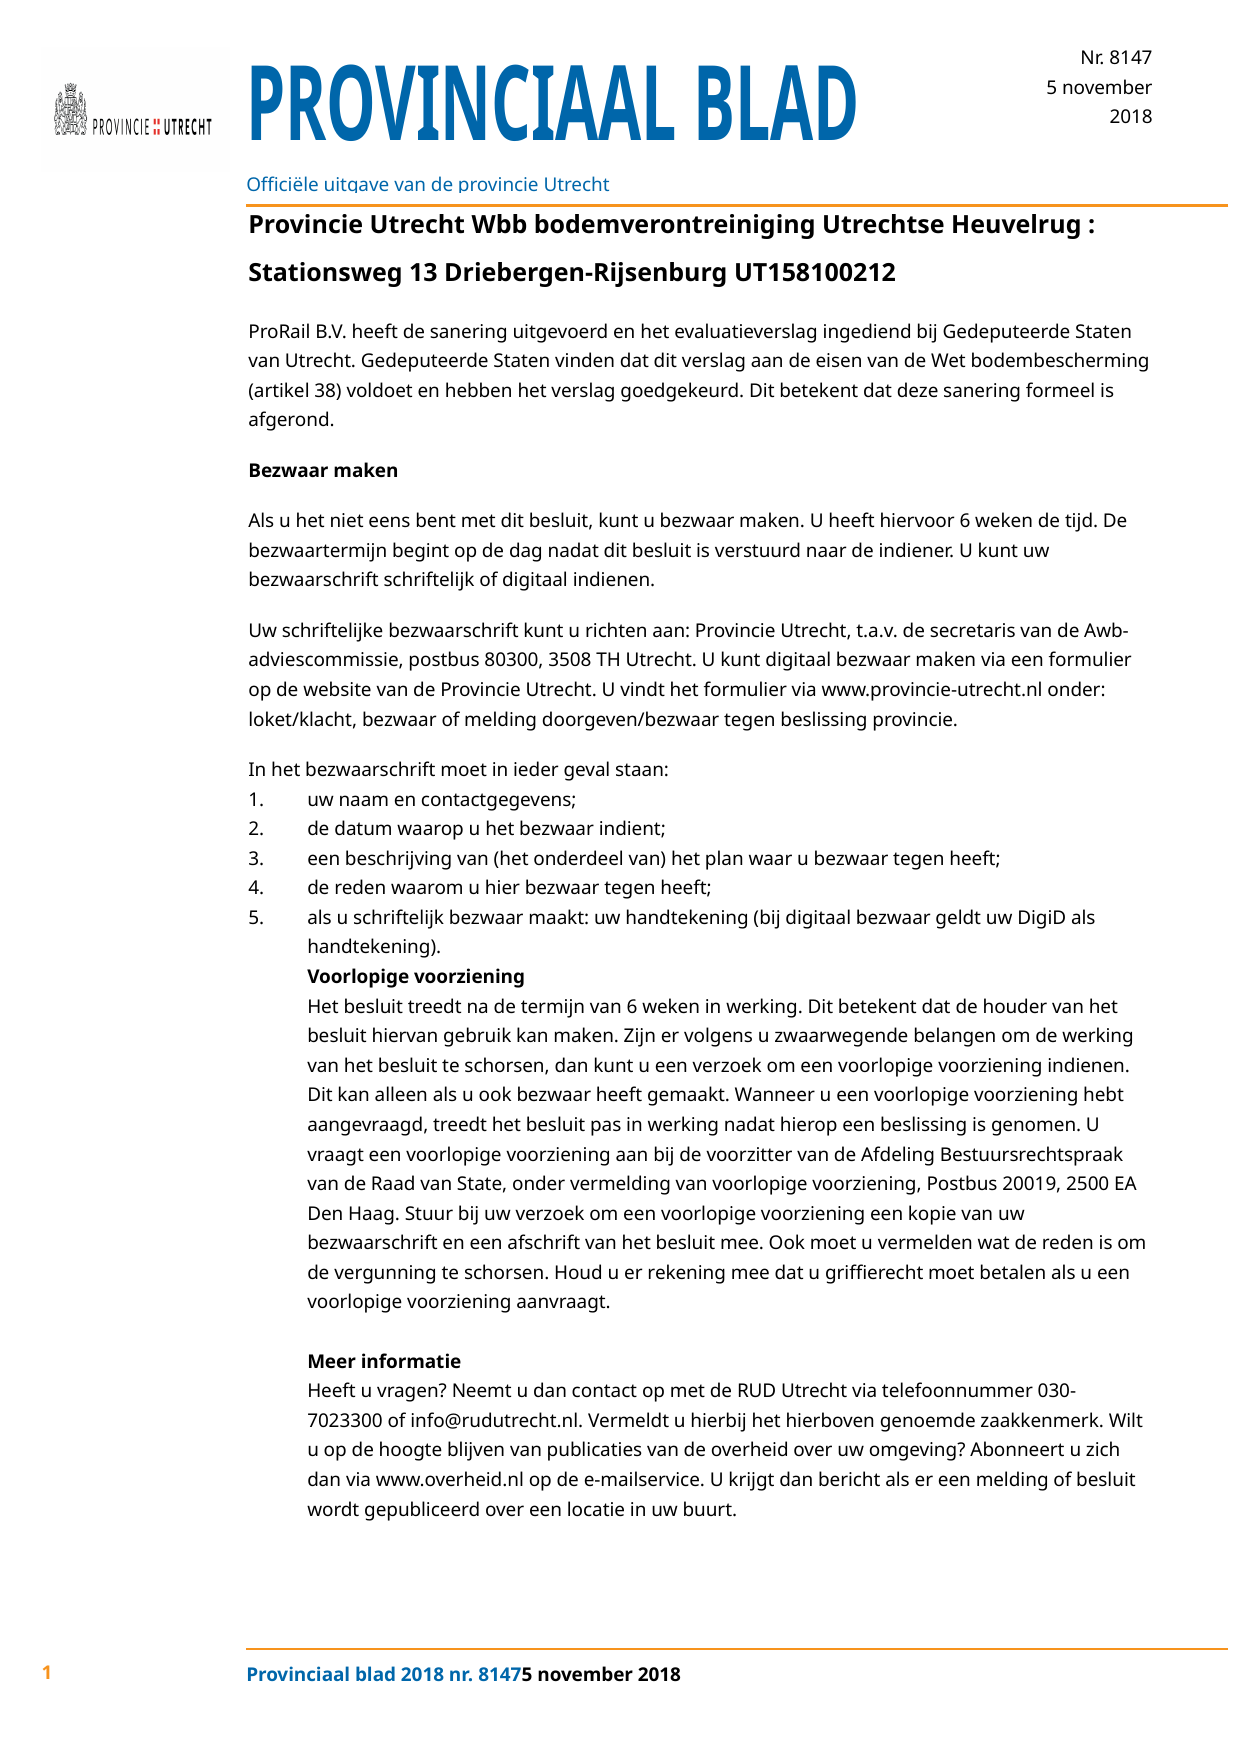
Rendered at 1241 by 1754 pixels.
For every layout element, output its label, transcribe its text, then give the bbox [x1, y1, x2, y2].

list als u schriftelijk bezwaar maakt: uw handtekening (bij digitaal bezwaar geldt uw DigiD als handtekening). [248, 904, 1152, 959]
text Uw schriftelijke bezwaarschrift kunt u richten aan: Provincie Utrecht, t.a.v. de secretaris van de Awb-adviescommissie, postbus 80300, 3508 TH Utrecht. U kunt digitaal bezwaar maken via een formulier op de website van de Provincie Utrecht. U vindt het formulier via www.provincie-utrecht.nl onder: loket/klacht, bezwaar of melding doorgeven/bezwaar tegen beslissing provincie. [248, 617, 1152, 732]
list de datum waarop u het bezwaar indient; [248, 815, 1152, 841]
list Voorlopige voorziening [248, 963, 1152, 989]
list Heeft u vragen? Neemt u dan contact op met de RUD Utrecht via telefoonnummer 030-7023300 of info@rudutrecht.nl. Vermeldt u hierbij het hierboven genoemde zaakkenmerk. Wilt u op de hoogte blijven van publicaties van de overheid over uw omgeving? Abonneert u zich dan via www.overheid.nl op de e-mailservice. U krijgt dan bericht als er een melding of besluit wordt gepubliceerd over een locatie in uw buurt. [248, 1377, 1152, 1522]
list de reden waarom u hier bezwaar tegen heeft; [248, 874, 1152, 900]
text Provincie Utrecht Wbb bodemverontreiniging Utrechtse Heuvelrug : Stationsweg 13 Driebergen-Rijsenburg UT158100212 [248, 207, 1152, 288]
list Meer informatie [248, 1348, 1152, 1374]
text Bezwaar maken [248, 457, 1152, 483]
text Als u het niet eens bent met dit besluit, kunt u bezwaar maken. U heeft hiervoor 6 weken de tijd. De bezwaartermijn begint op de dag nadat dit besluit is verstuurd naar de indiener. U kunt uw bezwaarschrift schriftelijk of digitaal indienen. [248, 507, 1152, 592]
picture [41, 47, 231, 172]
list uw naam en contactgegevens; [248, 786, 1152, 812]
text In het bezwaarschrift moet in ieder geval staan: [248, 756, 1152, 782]
list een beschrijving van (het onderdeel van) het plan waar u bezwaar tegen heeft; [248, 845, 1152, 871]
text ProRail B.V. heeft de sanering uitgevoerd en het evaluatieverslag ingediend bij Gedeputeerde Staten van Utrecht. Gedeputeerde Staten vinden dat dit verslag aan de eisen van de Wet bodembescherming (artikel 38) voldoet en hebben het verslag goedgekeurd. Dit betekent dat deze sanering formeel is afgerond. [248, 318, 1152, 432]
list Het besluit treedt na de termijn van 6 weken in werking. Dit betekent dat de houder van het besluit hiervan gebruik kan maken. Zijn er volgens u zwaarwegende belangen om de werking van het besluit te schorsen, dan kunt u een verzoek om een voorlopige voorziening indienen. Dit kan alleen als u ook bezwaar heeft gemaakt. Wanneer u een voorlopige voorziening hebt aangevraagd, treedt het besluit pas in werking nadat hierop een beslissing is genomen. U vraagt een voorlopige voorziening aan bij de voorzitter van de Afdeling Bestuursrechtspraak van de Raad van State, onder vermelding van voorlopige voorziening, Postbus 20019, 2500 EA Den Haag. Stuur bij uw verzoek om een voorlopige voorziening een kopie van uw bezwaarschrift en een afschrift van het besluit mee. Ook moet u vermelden wat de reden is om de vergunning te schorsen. Houd u er rekening mee dat u griffierecht moet betalen als u een voorlopige voorziening aanvraagt. [248, 993, 1152, 1314]
